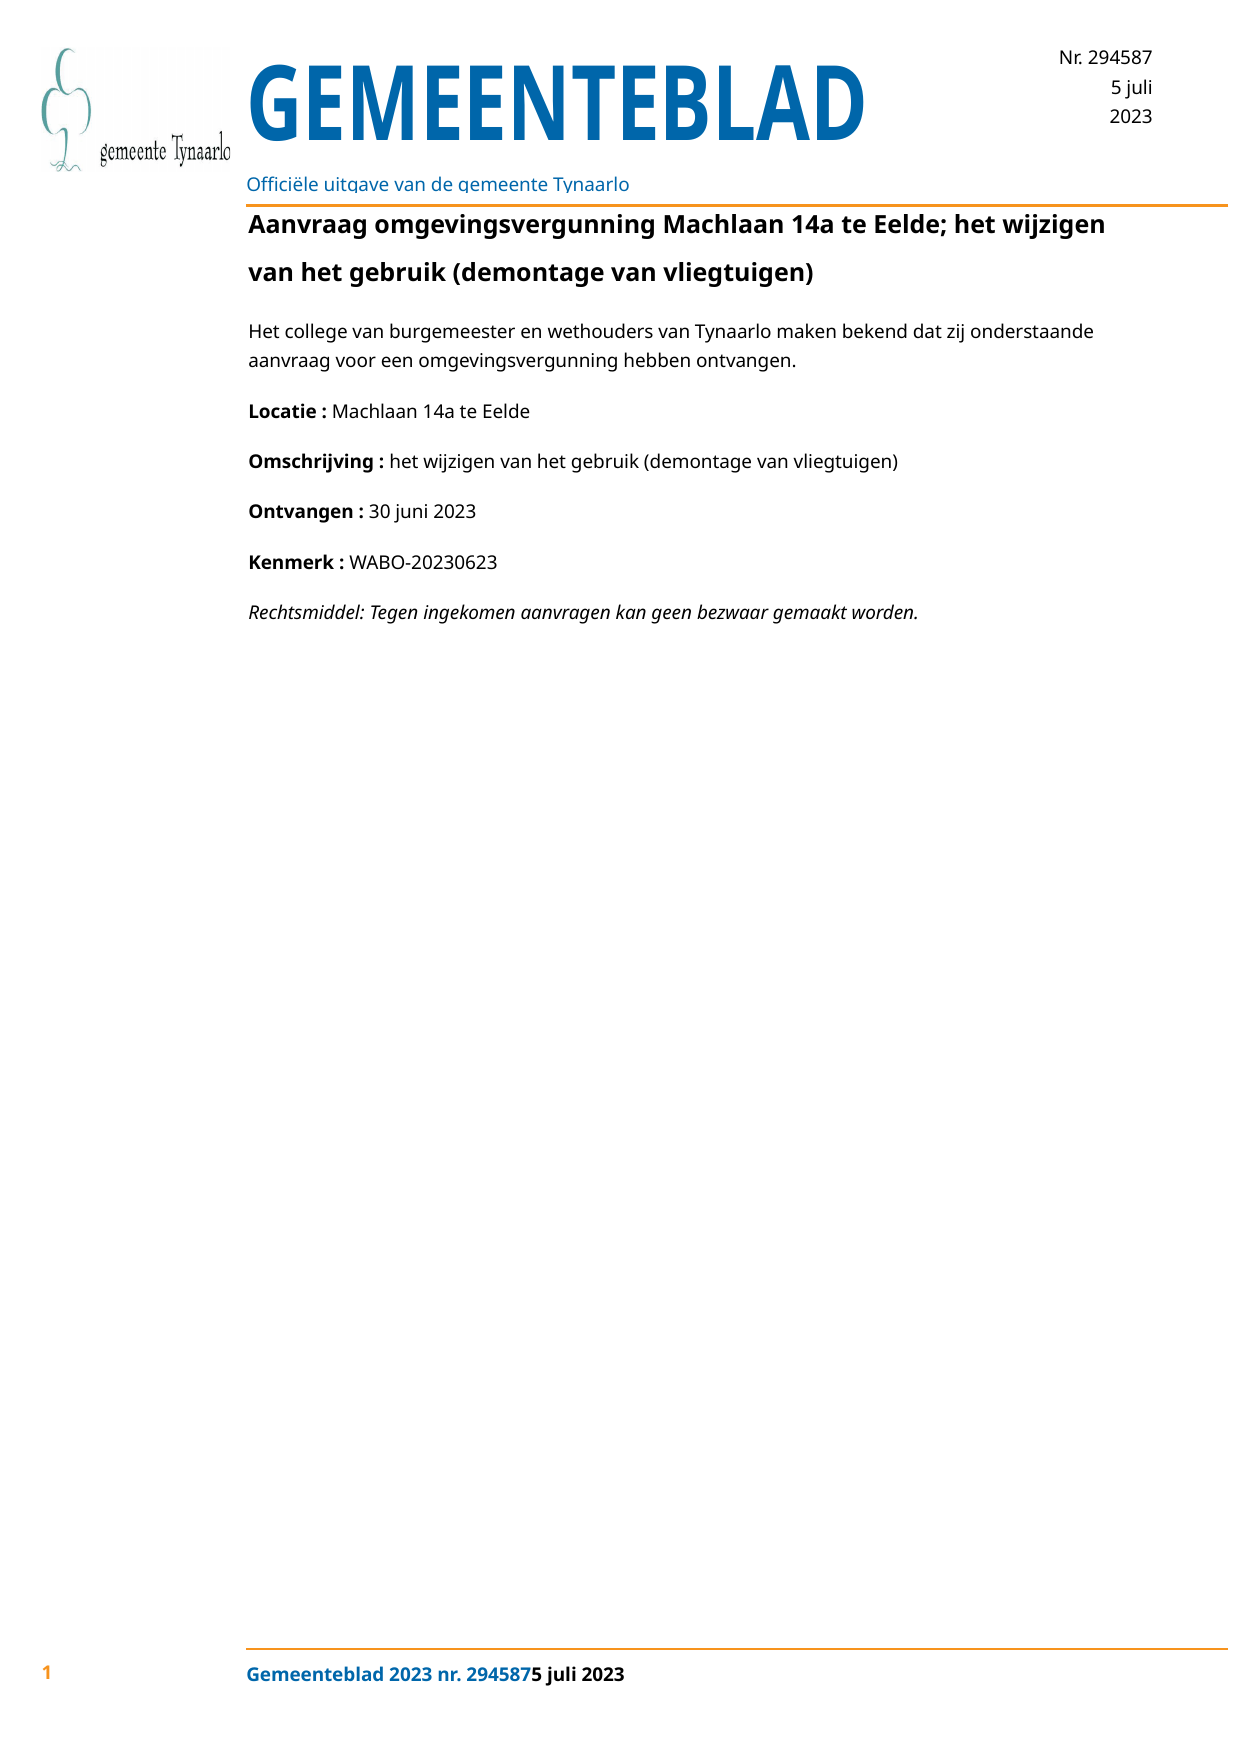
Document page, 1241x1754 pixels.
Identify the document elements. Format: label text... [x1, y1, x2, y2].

picture [41, 47, 231, 172]
text Kenmerk : WABO-20230623 [248, 549, 1152, 575]
text Omschrijving : het wijzigen van het gebruik (demontage van vliegtuigen) [248, 448, 1152, 474]
text Ontvangen : 30 juni 2023 [248, 499, 1152, 524]
text Rechtsmiddel: Tegen ingekomen aanvragen kan geen bezwaar gemaakt worden. [248, 599, 1152, 625]
text Aanvraag omgevingsvergunning Machlaan 14a te Eelde; het wijzigen van het gebruik (demontage van vliegtuigen) [248, 207, 1152, 288]
text Het college van burgemeester en wethouders van Tynaarlo maken bekend dat zij onderstaande aanvraag voor een omgevingsvergunning hebben ontvangen. [248, 318, 1152, 373]
text Locatie : Machlaan 14a te Eelde [248, 398, 1152, 424]
